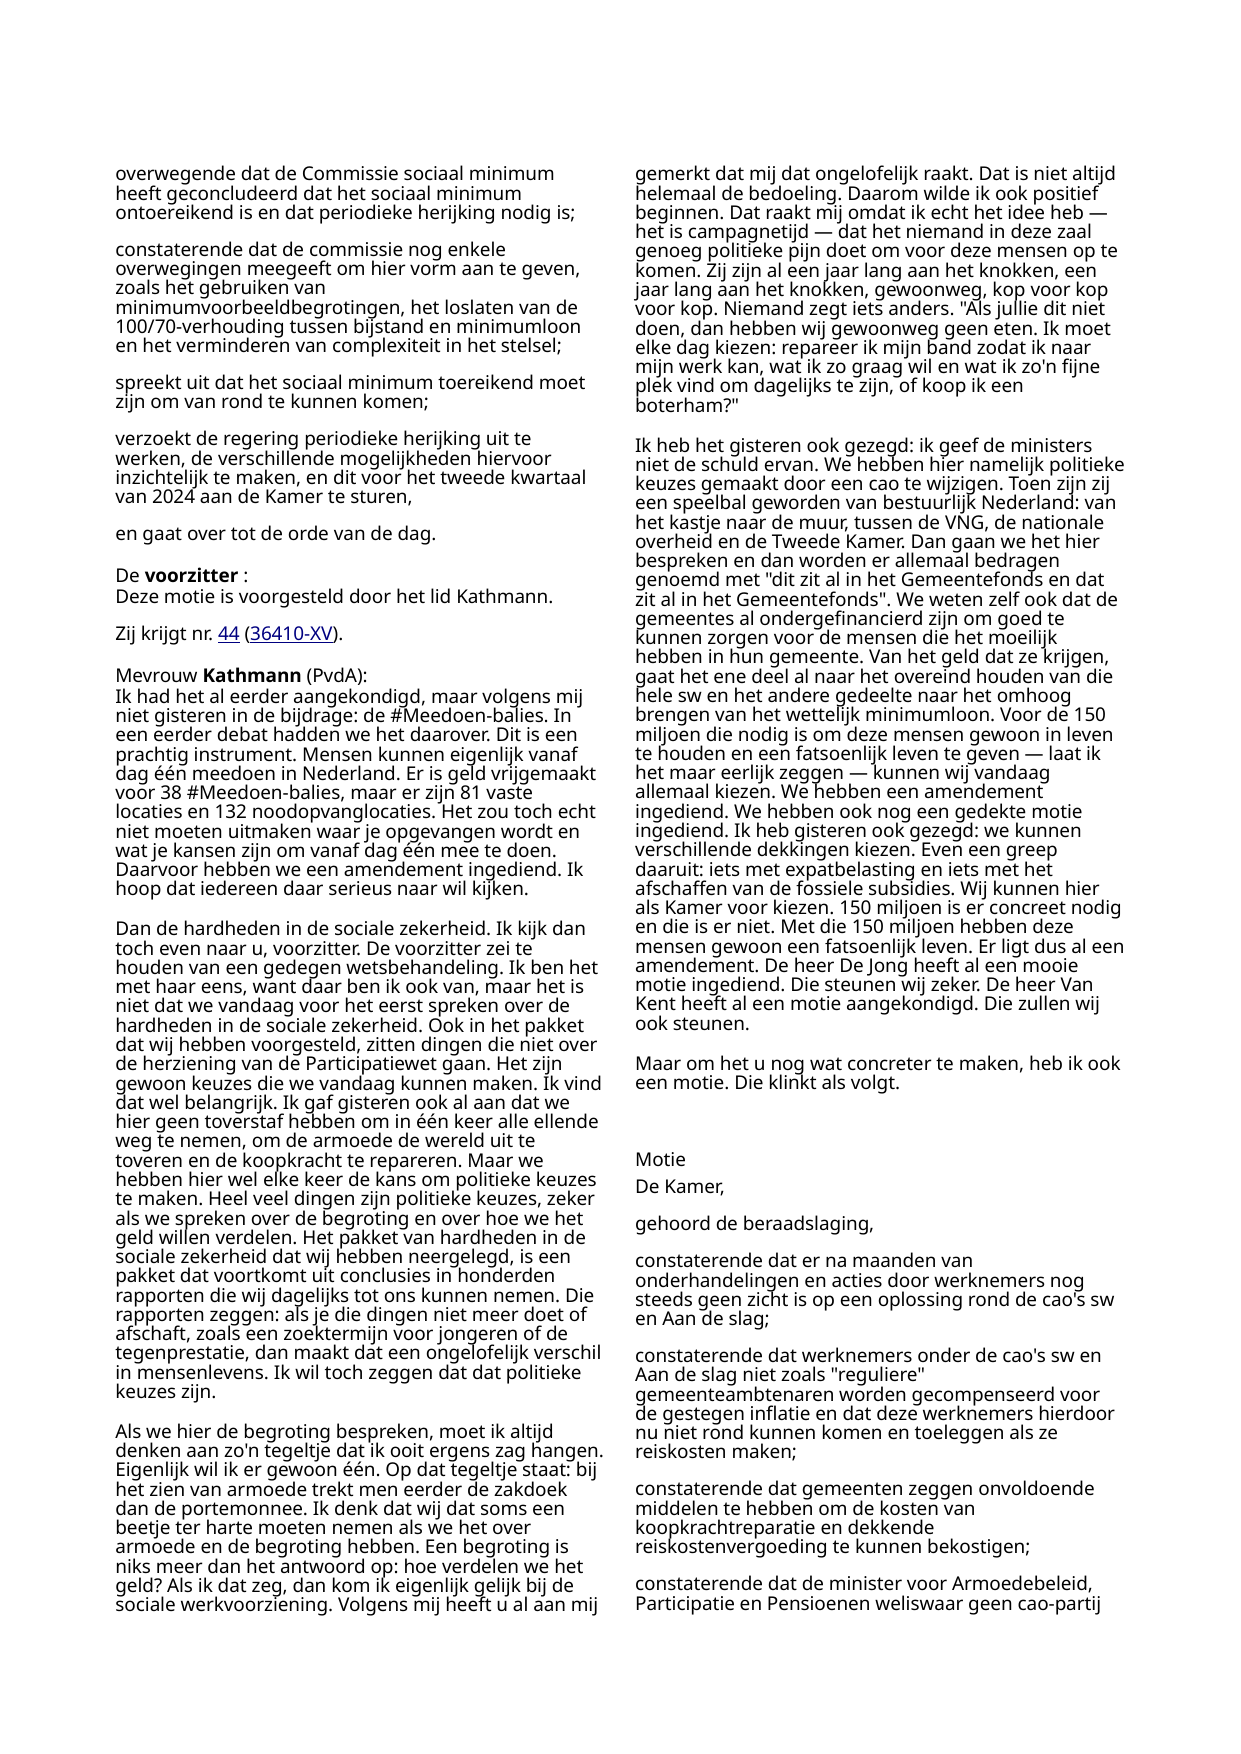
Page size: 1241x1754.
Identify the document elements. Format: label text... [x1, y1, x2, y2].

text Maar om het u nog wat concreter te maken, heb ik ook een motie. Die klinkt als volgt. [635, 1055, 1125, 1093]
text en gaat over tot de orde van de dag. [115, 525, 605, 544]
text Ik had het al eerder aangekondigd, maar volgens mij niet gisteren in de bijdrage: de #Meedoen-balies. In een eerder debat hadden we het daarover. Dit is een prachtig instrument. Mensen kunnen eigenlijk vanaf dag één meedoen in Nederland. Er is geld vrijgemaakt voor 38 #Meedoen-balies, maar er zijn 81 vaste locaties en 132 noodopvanglocaties. Het zou toch echt niet moeten uitmaken waar je opgevangen wordt en wat je kansen zijn om vanaf dag één mee te doen. Daarvoor hebben we een amendement ingediend. Ik hoop dat iedereen daar serieus naar wil kijken. [115, 688, 605, 900]
text De voorzitter : [115, 562, 605, 588]
text De Kamer, [635, 1178, 1125, 1198]
text constaterende dat gemeenten zeggen onvoldoende middelen te hebben om de kosten van koopkrachtreparatie en dekkende reiskostenvergoeding te kunnen bekostigen; [635, 1480, 1125, 1557]
text Motie [635, 1147, 1125, 1172]
text constaterende dat de commissie nog enkele overwegingen meegeeft om hier vorm aan te geven, zoals het gebruiken van minimumvoorbeeldbegrotingen, het loslaten van de 100/70-verhouding tussen bijstand en minimumloon en het verminderen van complexiteit in het stelsel; [115, 241, 605, 356]
text Dan de hardheden in de sociale zekerheid. Ik kijk dan toch even naar u, voorzitter. De voorzitter zei te houden van een gedegen wetsbehandeling. Ik ben het met haar eens, want daar ben ik ook van, maar het is niet dat we vandaag voor het eerst spreken over de hardheden in de sociale zekerheid. Ook in het pakket dat wij hebben voorgesteld, zitten dingen die niet over de herziening van de Participatiewet gaan. Het zijn gewoon keuzes die we vandaag kunnen maken. Ik vind dat wel belangrijk. Ik gaf gisteren ook al aan dat we hier geen toverstaf hebben om in één keer alle ellende weg te nemen, om de armoede de wereld uit te toveren en de koopkracht te repareren. Maar we hebben hier wel elke keer de kans om politieke keuzes te maken. Heel veel dingen zijn politieke keuzes, zeker als we spreken over de begroting en over hoe we het geld willen verdelen. Het pakket van hardheden in de sociale zekerheid dat wij hebben neergelegd, is een pakket dat voortkomt uit conclusies in honderden rapporten die wij dagelijks tot ons kunnen nemen. Die rapporten zeggen: als je die dingen niet meer doet of afschaft, zoals een zoektermijn voor jongeren of de tegenprestatie, dan maakt dat een ongelofelijk verschil in mensenlevens. Ik wil toch zeggen dat dat politieke keuzes zijn. [115, 920, 605, 1402]
text Mevrouw Kathmann (PvdA): [115, 662, 605, 688]
text overwegende dat de Commissie sociaal minimum heeft geconcludeerd dat het sociaal minimum ontoereikend is en dat periodieke herijking nodig is; [115, 165, 605, 223]
text Deze motie is voorgesteld door het lid Kathmann. [115, 588, 605, 607]
text verzoekt de regering periodieke herijking uit te werken, de verschillende mogelijkheden hiervoor inzichtelijk te maken, en dit voor het tweede kwartaal van 2024 aan de Kamer te sturen, [115, 430, 605, 507]
text constaterende dat er na maanden van onderhandelingen en acties door werknemers nog steeds geen zicht is op een oplossing rond de cao's sw en Aan de slag; [635, 1252, 1125, 1329]
text Ik heb het gisteren ook gezegd: ik geef de ministers niet de schuld ervan. We hebben hier namelijk politieke keuzes gemaakt door een cao te wijzigen. Toen zijn zij een speelbal geworden van bestuurlijk Nederland: van het kastje naar de muur, tussen de VNG, de nationale overheid en de Tweede Kamer. Dan gaan we het hier bespreken en dan worden er allemaal bedragen genoemd met "dit zit al in het Gemeentefonds en dat zit al in het Gemeentefonds". We weten zelf ook dat de gemeentes al ondergefinancierd zijn om goed te kunnen zorgen voor de mensen die het moeilijk hebben in hun gemeente. Van het geld dat ze krijgen, gaat het ene deel al naar het overeind houden van die hele sw en het andere gedeelte naar het omhoog brengen van het wettelijk minimumloon. Voor de 150 miljoen die nodig is om deze mensen gewoon in leven te houden en een fatsoenlijk leven te geven — laat ik het maar eerlijk zeggen — kunnen wij vandaag allemaal kiezen. We hebben een amendement ingediend. We hebben ook nog een gedekte motie ingediend. Ik heb gisteren ook gezegd: we kunnen verschillende dekkingen kiezen. Even een greep daaruit: iets met expatbelasting en iets met het afschaffen van de fossiele subsidies. Wij kunnen hier als Kamer voor kiezen. 150 miljoen is er concreet nodig en die is er niet. Met die 150 miljoen hebben deze mensen gewoon een fatsoenlijk leven. Er ligt dus al een amendement. De heer De Jong heeft al een mooie motie ingediend. Die steunen wij zeker. De heer Van Kent heeft al een motie aangekondigd. Die zullen wij ook steunen. [635, 437, 1125, 1034]
text Zij krijgt nr. 44 (36410-XV). [115, 625, 605, 644]
text constaterende dat de minister voor Armoedebeleid, Participatie en Pensioenen weliswaar geen cao-partij [635, 1575, 1125, 1614]
text Als we hier de begroting bespreken, moet ik altijd denken aan zo'n tegeltje dat ik ooit ergens zag hangen. Eigenlijk wil ik er gewoon één. Op dat tegeltje staat: bij het zien van armoede trekt men eerder de zakdoek dan de portemonnee. Ik denk dat wij dat soms een beetje ter harte moeten nemen als we het over armoede en de begroting hebben. Een begroting is niks meer dan het antwoord op: hoe verdelen we het geld? Als ik dat zeg, dan kom ik eigenlijk gelijk bij de sociale werkvoorziening. Volgens mij heeft u al aan mij [115, 1423, 605, 1616]
text gehoord de beraadslaging, [635, 1215, 1125, 1234]
text constaterende dat werknemers onder de cao's sw en Aan de slag niet zoals "reguliere" gemeenteambtenaren worden gecompenseerd voor de gestegen inflatie en dat deze werknemers hierdoor nu niet rond kunnen komen en toeleggen als ze reiskosten maken; [635, 1347, 1125, 1463]
text spreekt uit dat het sociaal minimum toereikend moet zijn om van rond te kunnen komen; [115, 374, 605, 413]
text gemerkt dat mij dat ongelofelijk raakt. Dat is niet altijd helemaal de bedoeling. Daarom wilde ik ook positief beginnen. Dat raakt mij omdat ik echt het idee heb — het is campagnetijd — dat het niemand in deze zaal genoeg politieke pijn doet om voor deze mensen op te komen. Zij zijn al een jaar lang aan het knokken, een jaar lang aan het knokken, gewoonweg, kop voor kop voor kop. Niemand zegt iets anders. "Als jullie dit niet doen, dan hebben wij gewoonweg geen eten. Ik moet elke dag kiezen: repareer ik mijn band zodat ik naar mijn werk kan, wat ik zo graag wil en wat ik zo'n fijne plek vind om dagelijks te zijn, of koop ik een boterham?" [635, 165, 1125, 416]
